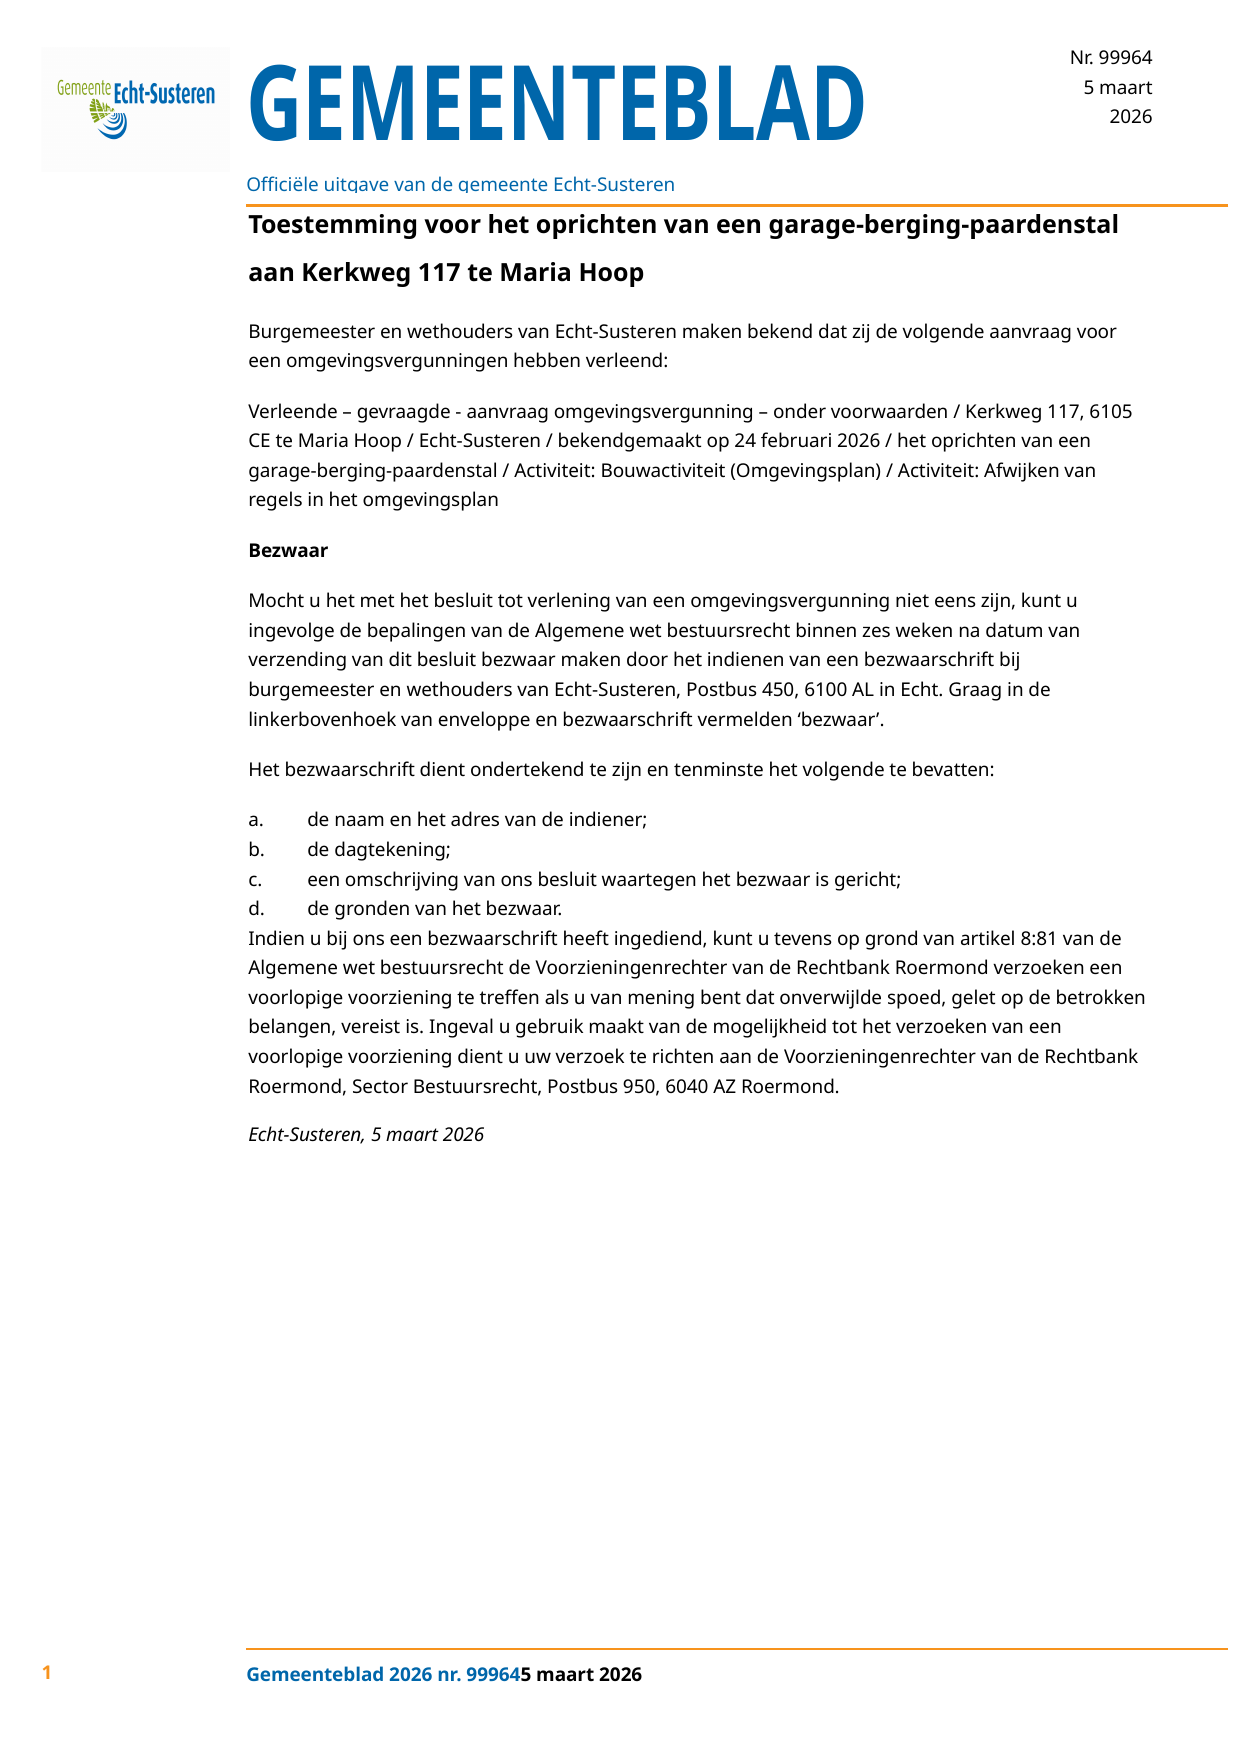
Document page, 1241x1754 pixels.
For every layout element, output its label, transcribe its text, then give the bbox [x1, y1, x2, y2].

text Echt-Susteren, 5 maart 2026 [248, 1121, 1152, 1146]
text Bezwaar [248, 537, 1152, 563]
list de naam en het adres van de indiener; [248, 807, 1152, 832]
list de gronden van het bezwaar. [248, 895, 1152, 921]
text Toestemming voor het oprichten van een garage-berging-paardenstal aan Kerkweg 117 te Maria Hoop [248, 207, 1152, 288]
picture [41, 47, 231, 172]
list de dagtekening; [248, 836, 1152, 862]
text Verleende – gevraagde - aanvraag omgevingsvergunning – onder voorwaarden / Kerkweg 117, 6105 CE te Maria Hoop / Echt-Susteren / bekendgemaakt op 24 februari 2026 / het oprichten van een garage-berging-paardenstal / Activiteit: Bouwactiviteit (Omgevingsplan) / Activiteit: Afwijken van regels in het omgevingsplan [248, 398, 1152, 512]
text Het bezwaarschrift dient ondertekend te zijn en tenminste het volgende te bevatten: [248, 756, 1152, 782]
text Indien u bij ons een bezwaarschrift heeft ingediend, kunt u tevens op grond van artikel 8:81 van de Algemene wet bestuursrecht de Voorzieningenrechter van de Rechtbank Roermond verzoeken een voorlopige voorziening te treffen als u van mening bent dat onverwijlde spoed, gelet op de betrokken belangen, vereist is. Ingeval u gebruik maakt van de mogelijkheid tot het verzoeken van een voorlopige voorziening dient u uw verzoek te richten aan de Voorzieningenrechter van de Rechtbank Roermond, Sector Bestuursrecht, Postbus 950, 6040 AZ Roermond. [248, 925, 1152, 1099]
list een omschrijving van ons besluit waartegen het bezwaar is gericht; [248, 866, 1152, 892]
text Burgemeester en wethouders van Echt-Susteren maken bekend dat zij de volgende aanvraag voor een omgevingsvergunningen hebben verleend: [248, 318, 1152, 373]
text Mocht u het met het besluit tot verlening van een omgevingsvergunning niet eens zijn, kunt u ingevolge de bepalingen van de Algemene wet bestuursrecht binnen zes weken na datum van verzending van dit besluit bezwaar maken door het indienen van een bezwaarschrift bij burgemeester en wethouders van Echt-Susteren, Postbus 450, 6100 AL in Echt. Graag in de linkerbovenhoek van enveloppe en bezwaarschrift vermelden ‘bezwaar’. [248, 587, 1152, 732]
